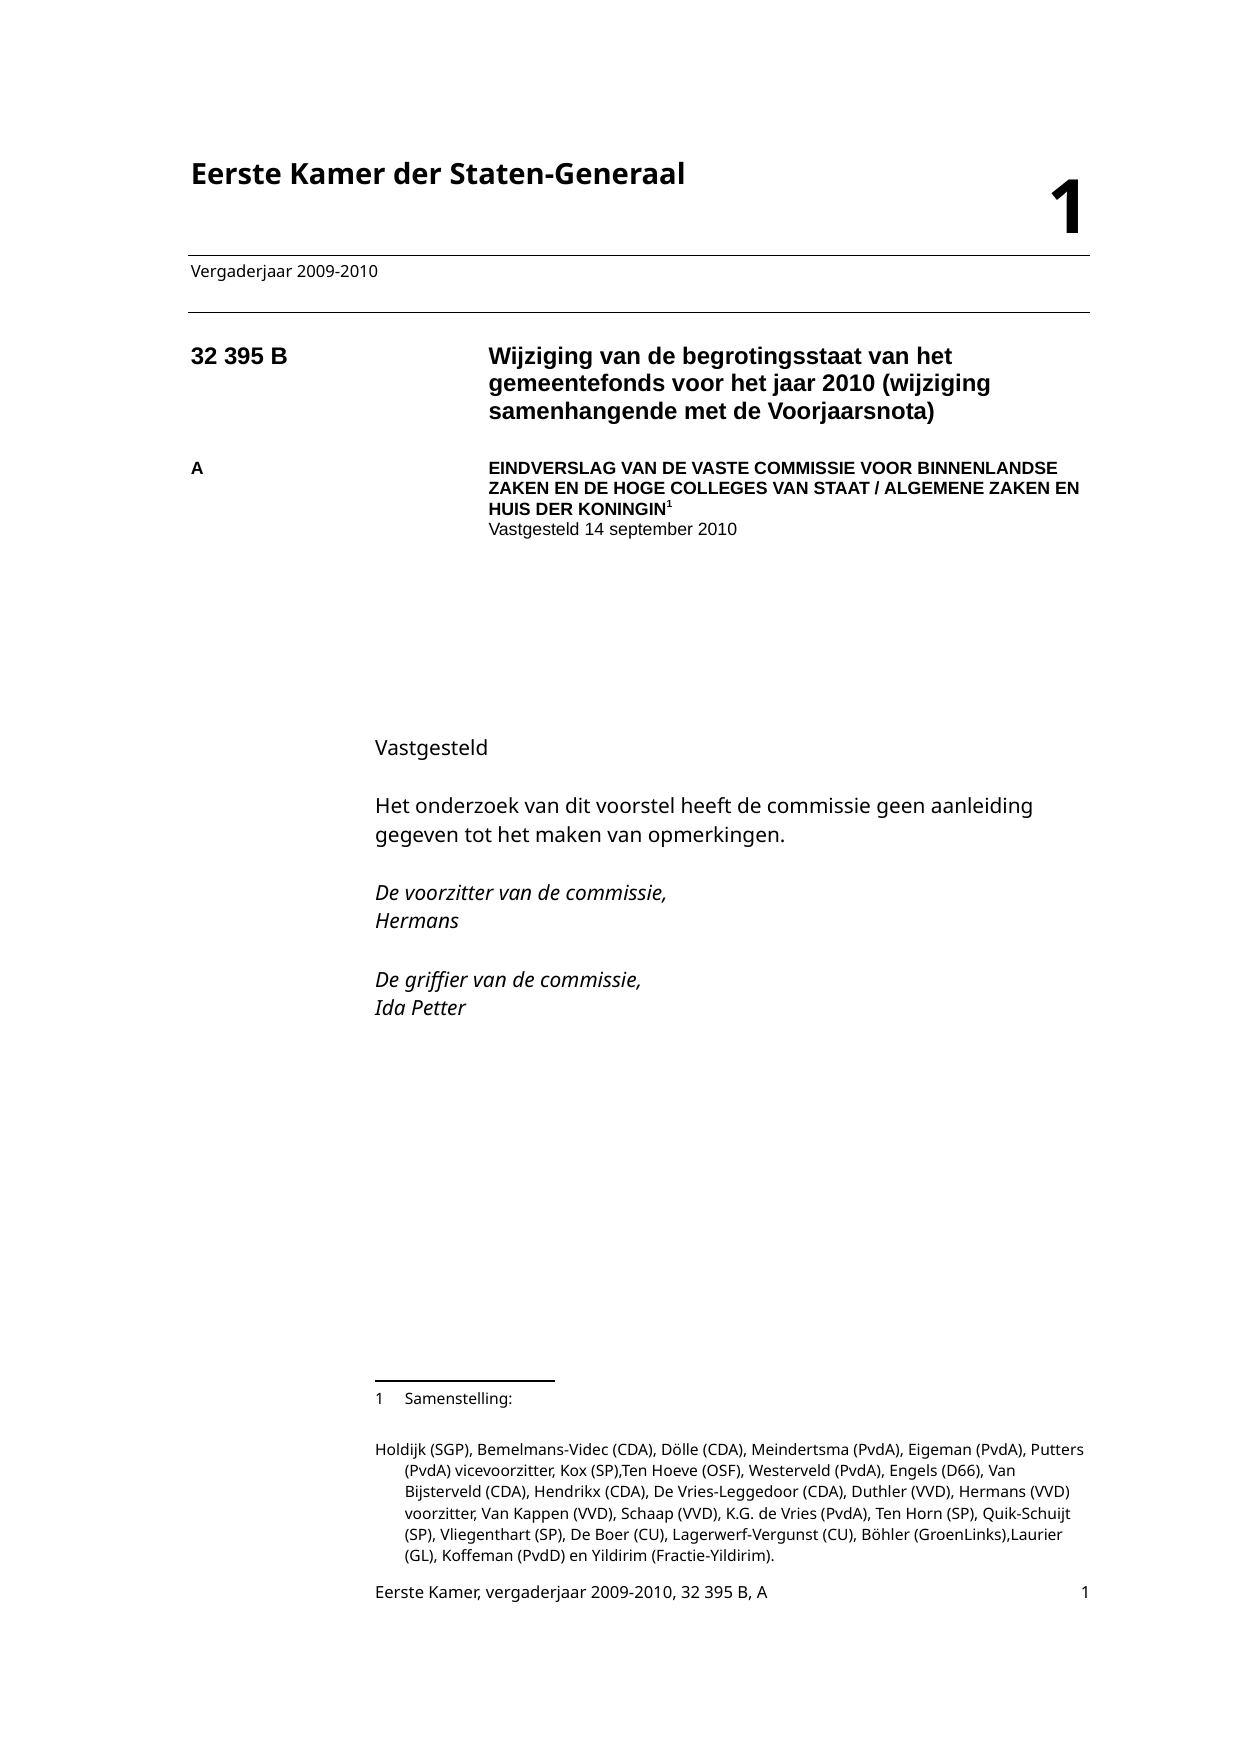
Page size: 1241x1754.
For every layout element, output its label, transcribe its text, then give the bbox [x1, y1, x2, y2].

text Hermans [375, 907, 1090, 935]
text Vastgesteld [375, 733, 1090, 761]
text Het onderzoek van dit voorstel heeft de commissie geen aanleiding gegeven tot het maken van opmerkingen. [375, 791, 1090, 848]
text De voorzitter van de commissie, [375, 878, 1090, 907]
table_cell EINDVERSLAG VAN DE VASTE COMMISSIE VOOR BINNENLANDSE ZAKEN EN DE HOGE COLLEGES VAN STAAT / ALGEMENE ZAKEN EN HUIS DER KONINGIN Vastgesteld 14 september 2010 [485, 455, 1090, 614]
table_cell Wijziging van de begrotingsstaat van het gemeentefonds voor het jaar 2010 (wijziging samenhangende met de Voorjaarsnota) [485, 339, 1090, 454]
table_cell [485, 313, 1090, 339]
table_cell [485, 256, 1090, 312]
table_cell Vergaderjaar 2009-2010 [188, 256, 485, 312]
table_header Eerste Kamer der Staten-Generaal [188, 150, 909, 255]
table_cell A [188, 455, 485, 614]
table_cell 32 395 B [188, 339, 485, 454]
text De griffier van de commissie, [375, 965, 1090, 993]
table_header 1 [910, 150, 1090, 255]
text Ida Petter [375, 993, 1090, 1022]
table_cell [188, 313, 485, 339]
